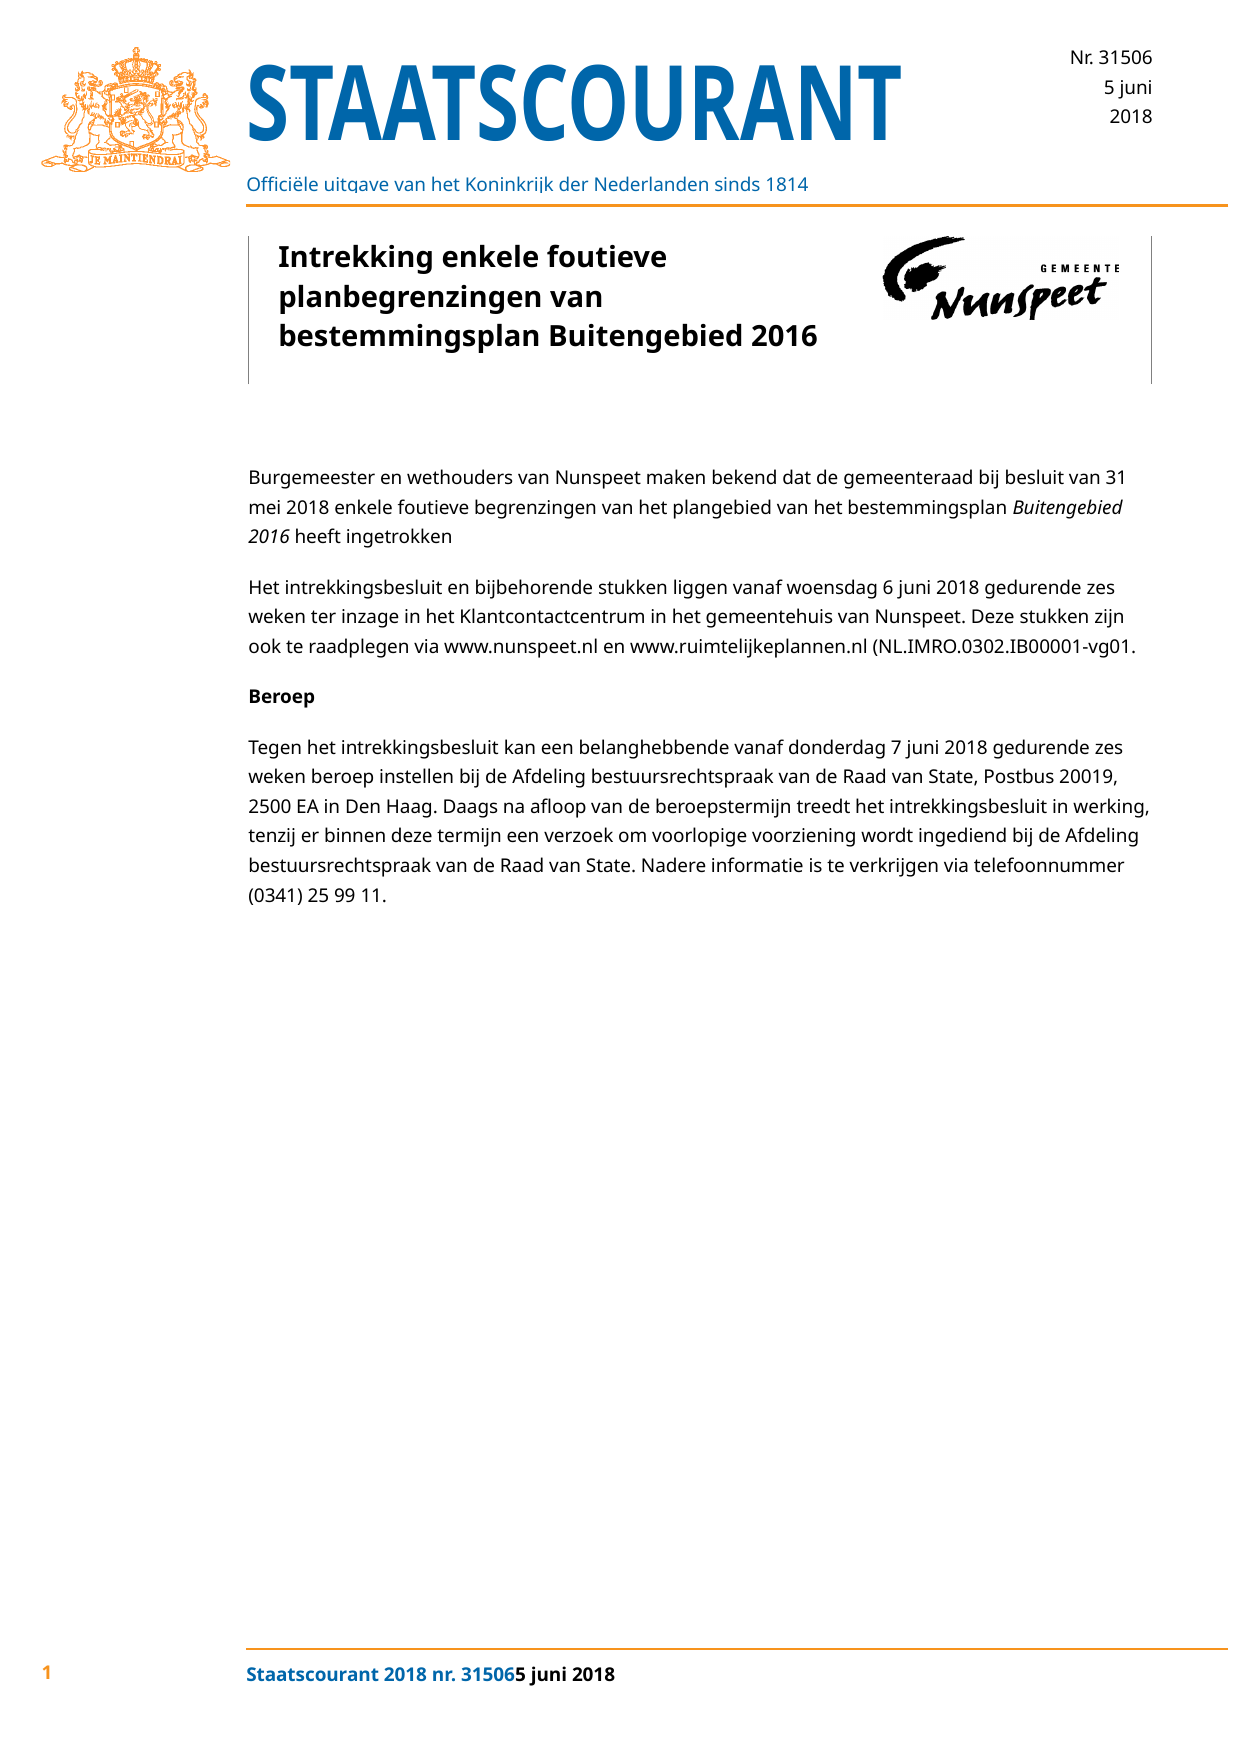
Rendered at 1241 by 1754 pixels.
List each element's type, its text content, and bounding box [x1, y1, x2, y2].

picture [882, 236, 1119, 320]
picture [41, 47, 231, 172]
text Het intrekkingsbesluit en bijbehorende stukken liggen vanaf woensdag 6 juni 2018 gedurende zes weken ter inzage in het Klantcontactcentrum in het gemeentehuis van Nunspeet. Deze stukken zijn ook te raadplegen via www.nunspeet.nl en www.ruimtelijkeplannen.nl (NL.IMRO.0302.IB00001-vg01. [248, 574, 1152, 659]
text Burgemeester en wethouders van Nunspeet maken bekend dat de gemeenteraad bij besluit van 31 mei 2018 enkele foutieve begrenzingen van het plangebied van het bestemmingsplan Buitengebied 2016 heeft ingetrokken [248, 464, 1152, 549]
table_header [850, 320, 1151, 384]
text Beroep [248, 683, 1152, 709]
table_header [1119, 236, 1151, 319]
text Tegen het intrekkingsbesluit kan een belanghebbende vanaf donderdag 7 juni 2018 gedurende zes weken beroep instellen bij de Afdeling bestuursrechtspraak van de Raad van State, Postbus 20019, 2500 EA in Den Haag. Daags na afloop van de beroepstermijn treedt het intrekkingsbesluit in werking, tenzij er binnen deze termijn een verzoek om voorlopige voorziening wordt ingediend bij de Afdeling bestuursrechtspraak van de Raad van State. Nadere informatie is te verkrijgen via telefoonnummer (0341) 25 99 11. [248, 734, 1152, 908]
table_header Intrekking enkele foutieve planbegrenzingen van bestemmingsplan Buitengebied 2016 [249, 236, 850, 384]
table_header [850, 236, 882, 319]
